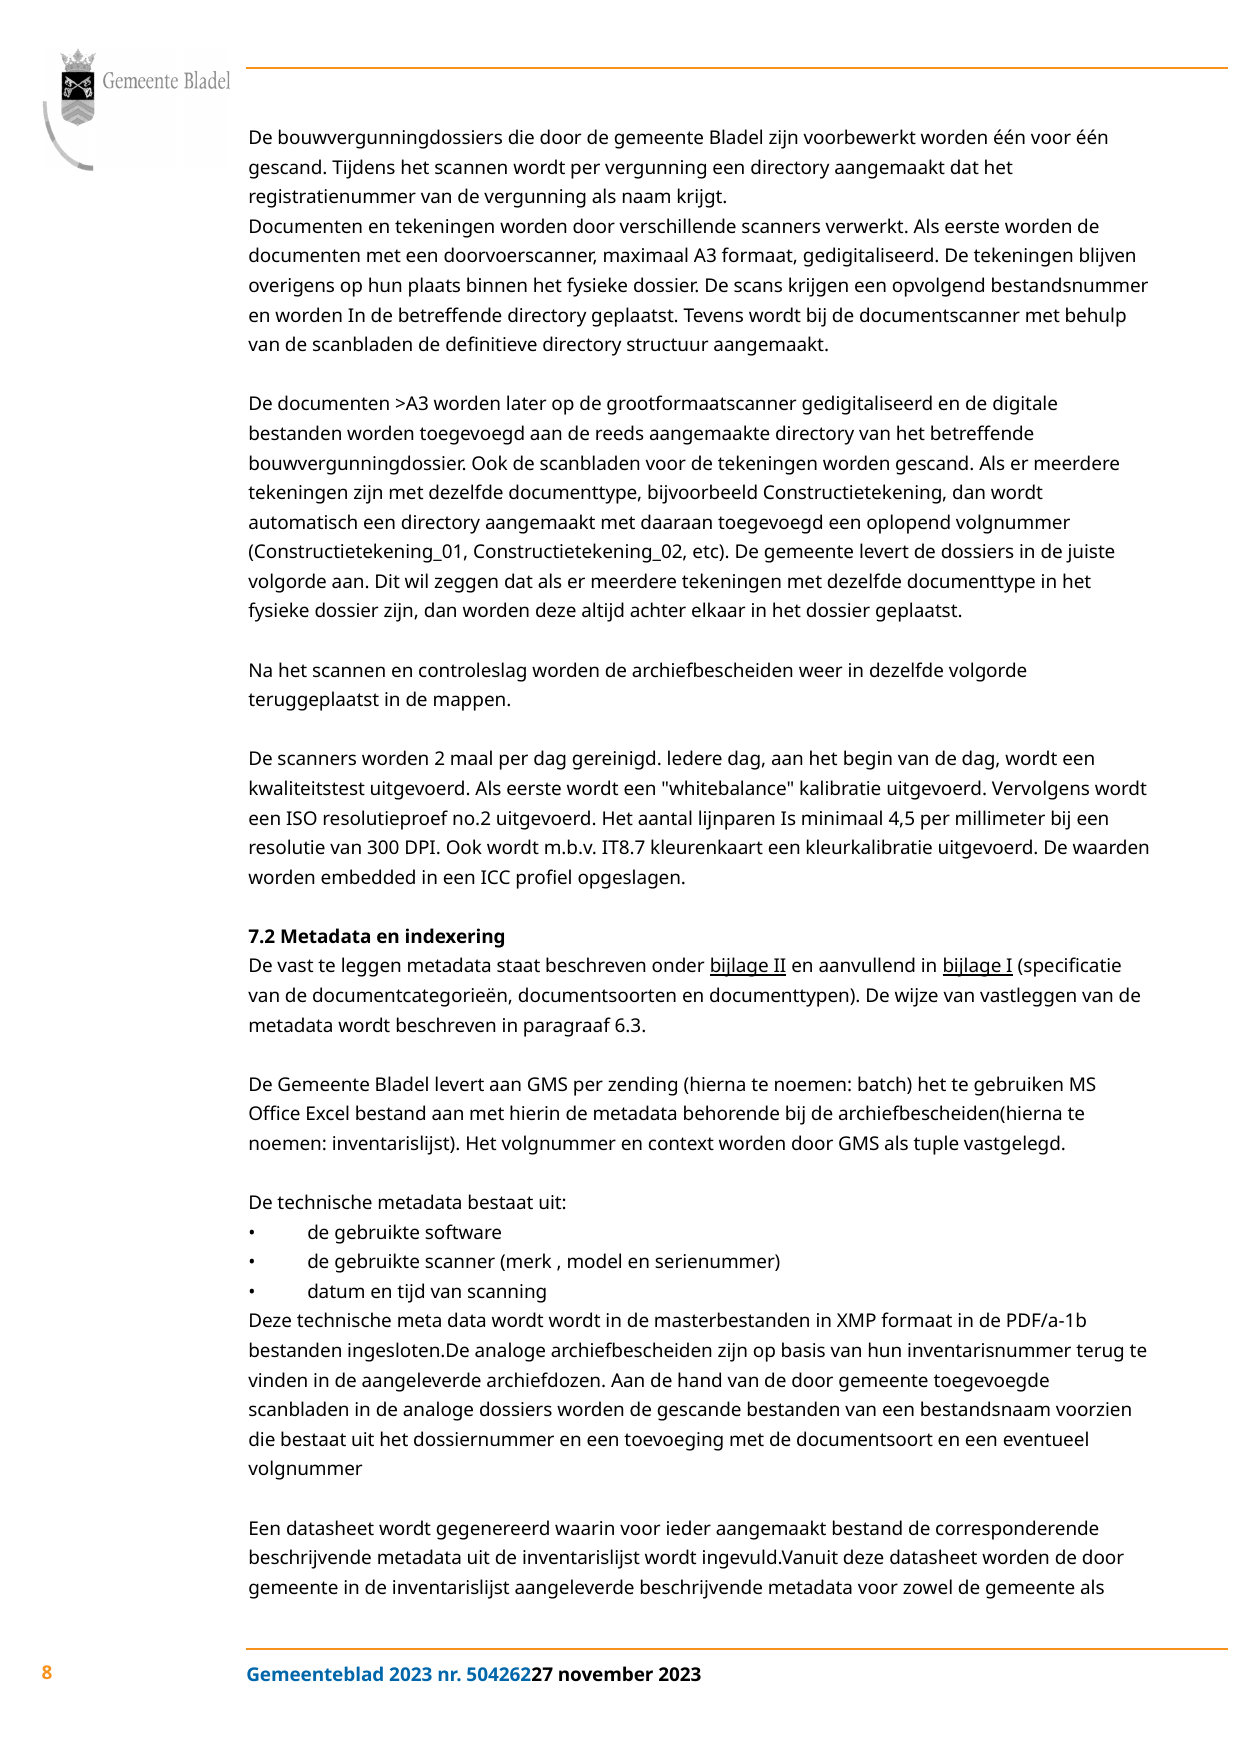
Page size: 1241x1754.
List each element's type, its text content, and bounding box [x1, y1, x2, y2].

text De scanners worden 2 maal per dag gereinigd. ledere dag, aan het begin van de dag, wordt een kwaliteitstest uitgevoerd. Als eerste wordt een "whitebalance" kalibratie uitgevoerd. Vervolgens wordt een ISO resolutieproef no.2 uitgevoerd. Het aantal lijnparen Is minimaal 4,5 per millimeter bij een resolutie van 300 DPI. Ook wordt m.b.v. IT8.7 kleurenkaart een kleurkalibratie uitgevoerd. De waarden worden embedded in een ICC profiel opgeslagen. [248, 746, 1152, 890]
picture [41, 47, 231, 172]
list de gebruikte software [248, 1219, 1152, 1245]
text Deze technische meta data wordt wordt in de masterbestanden in XMP formaat in de PDF/a-1b bestanden ingesloten.De analoge archiefbescheiden zijn op basis van hun inventarisnummer terug te vinden in de aangeleverde archiefdozen. Aan de hand van de door gemeente toegevoegde scanbladen in de analoge dossiers worden de gescande bestanden van een bestandsnaam voorzien die bestaat uit het dossiernummer en een toevoeging met de documentsoort en een eventueel volgnummer [248, 1308, 1152, 1481]
text Na het scannen en controleslag worden de archiefbescheiden weer in dezelfde volgorde teruggeplaatst in de mappen. [248, 657, 1152, 712]
list de gebruikte scanner (merk , model en serienummer) [248, 1248, 1152, 1274]
text De documenten >A3 worden later op de grootformaatscanner gedigitaliseerd en de digitale bestanden worden toegevoegd aan de reeds aangemaakte directory van het betreffende bouwvergunningdossier. Ook de scanbladen voor de tekeningen worden gescand. Als er meerdere tekeningen zijn met dezelfde documenttype, bijvoorbeeld Constructietekening, dan wordt automatisch een directory aangemaakt met daaraan toegevoegd een oplopend volgnummer (Constructietekening_01, Constructietekening_02, etc). De gemeente levert de dossiers in de juiste volgorde aan. Dit wil zeggen dat als er meerdere tekeningen met dezelfde documenttype in het fysieke dossier zijn, dan worden deze altijd achter elkaar in het dossier geplaatst. [248, 391, 1152, 623]
text Documenten en tekeningen worden door verschillende scanners verwerkt. Als eerste worden de documenten met een doorvoerscanner, maximaal A3 formaat, gedigitaliseerd. De tekeningen blijven overigens op hun plaats binnen het fysieke dossier. De scans krijgen een opvolgend bestandsnummer en worden In de betreffende directory geplaatst. Tevens wordt bij de documentscanner met behulp van de scanbladen de definitieve directory structuur aangemaakt. [248, 213, 1152, 357]
text De bouwvergunningdossiers die door de gemeente Bladel zijn voorbewerkt worden één voor één gescand. Tijdens het scannen wordt per vergunning een directory aangemaakt dat het registratienummer van de vergunning als naam krijgt. [248, 124, 1152, 209]
text De technische metadata bestaat uit: [248, 1189, 1152, 1215]
text De Gemeente Bladel levert aan GMS per zending (hierna te noemen: batch) het te gebruiken MS Office Excel bestand aan met hierin de metadata behorende bij de archiefbescheiden(hierna te noemen: inventarislijst). Het volgnummer en context worden door GMS als tuple vastgelegd. [248, 1071, 1152, 1156]
text De vast te leggen metadata staat beschreven onder bijlage II en aanvullend in bijlage I (specificatie van de documentcategorieën, documentsoorten en documenttypen). De wijze van vastleggen van de metadata wordt beschreven in paragraaf 6.3. [248, 953, 1152, 1038]
list datum en tijd van scanning [248, 1278, 1152, 1304]
text 7.2 Metadata en indexering [248, 923, 1152, 949]
text Een datasheet wordt gegenereerd waarin voor ieder aangemaakt bestand de corresponderende beschrijvende metadata uit de inventarislijst wordt ingevuld.Vanuit deze datasheet worden de door gemeente in de inventarislijst aangeleverde beschrijvende metadata voor zowel de gemeente als [248, 1515, 1152, 1600]
